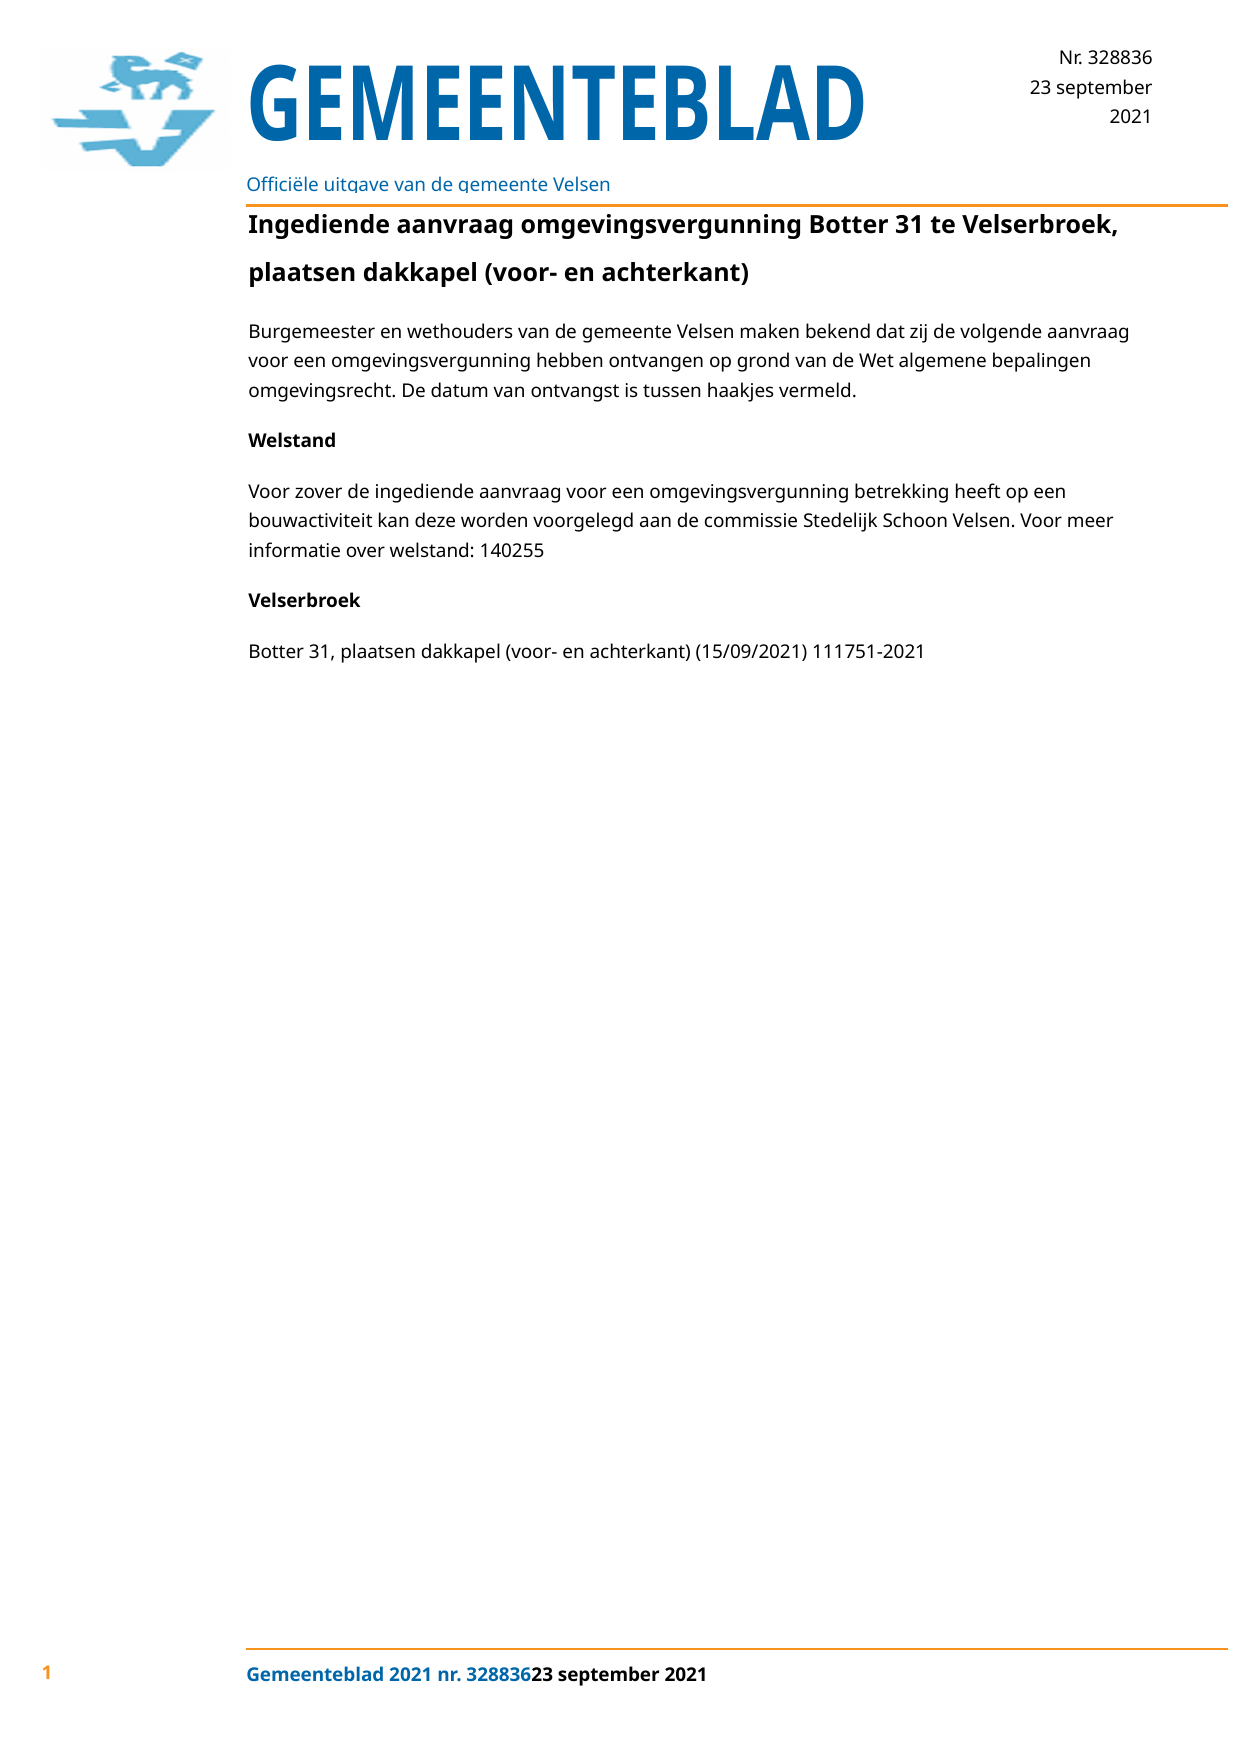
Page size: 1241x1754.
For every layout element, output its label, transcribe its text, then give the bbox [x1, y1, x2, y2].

text Velserbroek [248, 587, 1152, 613]
text Botter 31, plaatsen dakkapel (voor- en achterkant) (15/09/2021) 111751-2021 [248, 638, 1152, 664]
text Voor zover de ingediende aanvraag voor een omgevingsvergunning betrekking heeft op een bouwactiviteit kan deze worden voorgelegd aan de commissie Stedelijk Schoon Velsen. Voor meer informatie over welstand: 140255 [248, 478, 1152, 563]
text Welstand [248, 427, 1152, 453]
picture [41, 47, 231, 172]
text Ingediende aanvraag omgevingsvergunning Botter 31 te Velserbroek, plaatsen dakkapel (voor- en achterkant) [248, 207, 1152, 288]
text Burgemeester en wethouders van de gemeente Velsen maken bekend dat zij de volgende aanvraag voor een omgevingsvergunning hebben ontvangen op grond van de Wet algemene bepalingen omgevingsrecht. De datum van ontvangst is tussen haakjes vermeld. [248, 318, 1152, 403]
